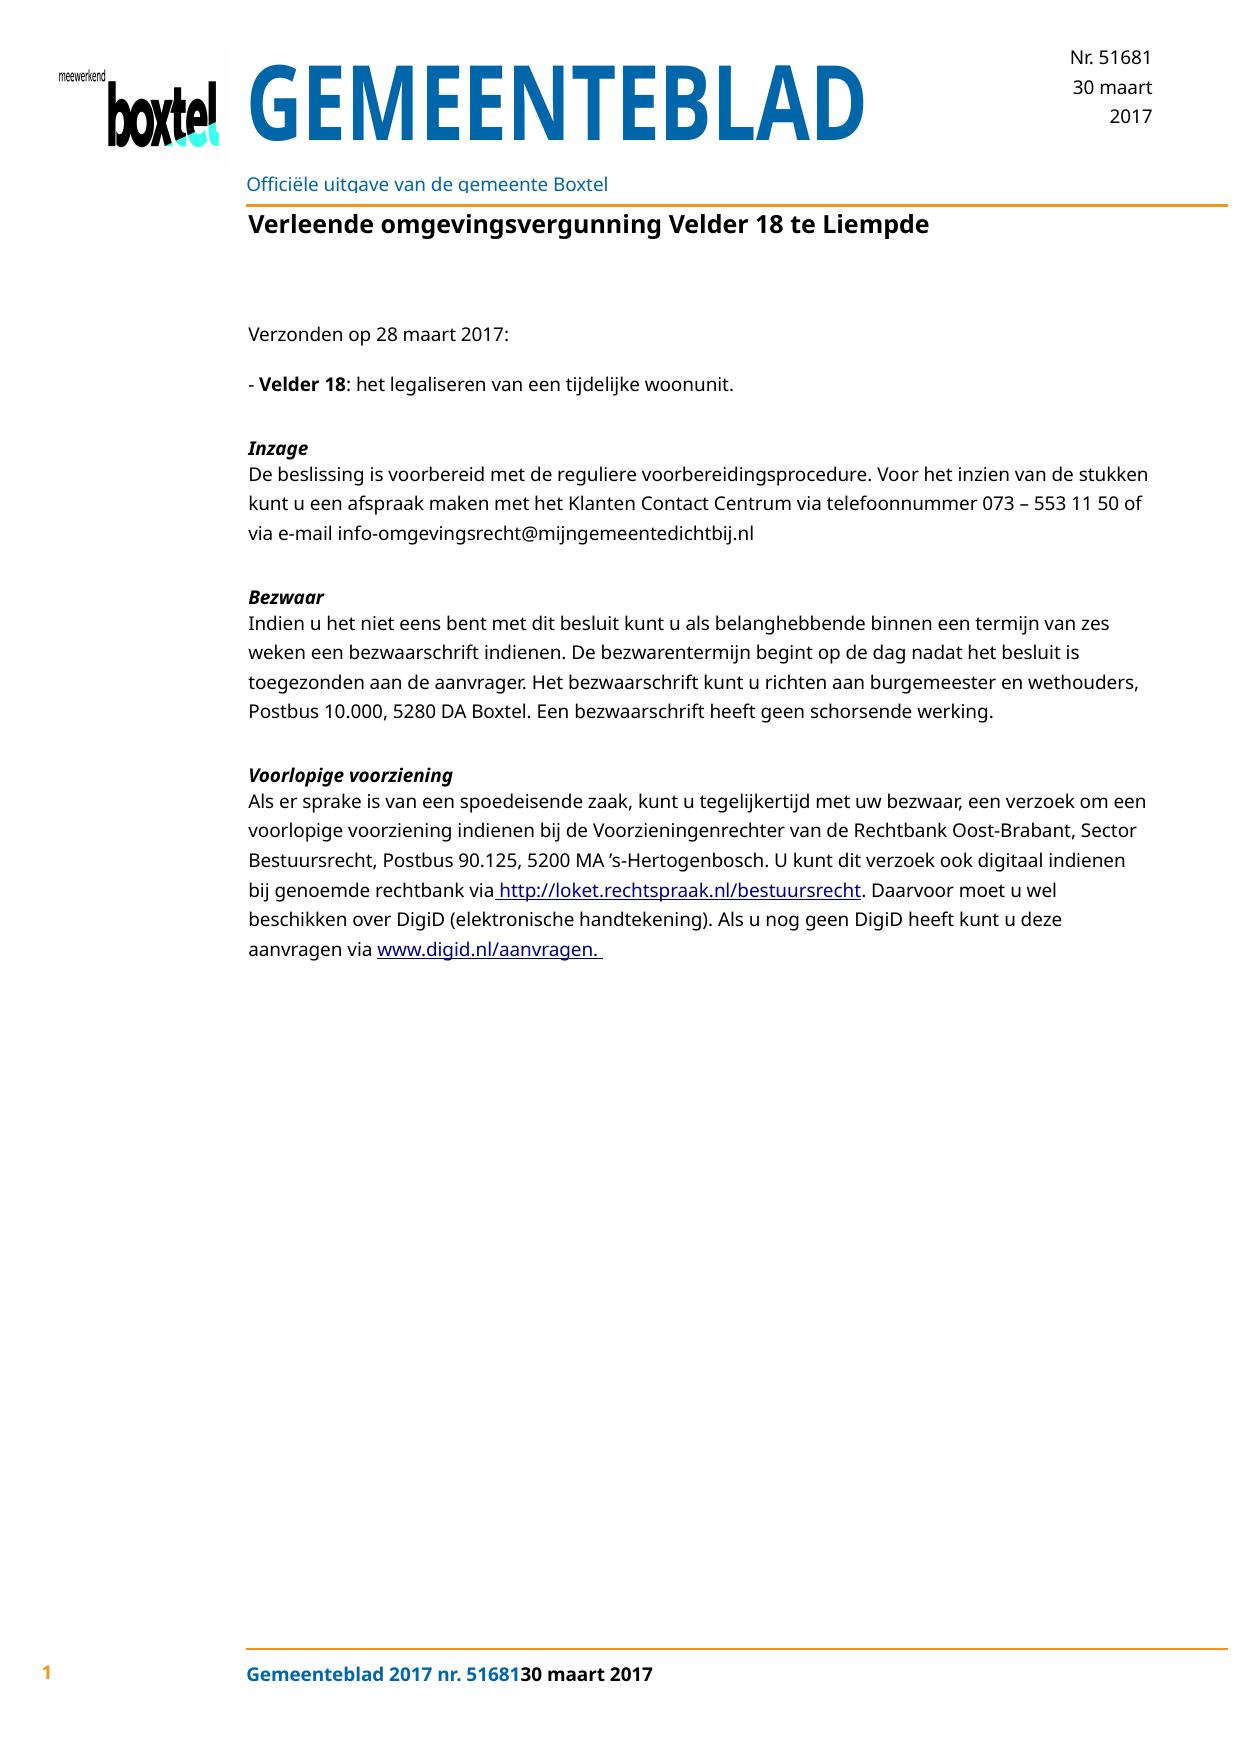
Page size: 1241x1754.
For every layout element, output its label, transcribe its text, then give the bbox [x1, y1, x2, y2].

text Voorlopige voorziening [248, 762, 1152, 788]
text Inzage [248, 435, 1152, 461]
text De beslissing is voorbereid met de reguliere voorbereidingsprocedure. Voor het inzien van de stukken kunt u een afspraak maken met het Klanten Contact Centrum via telefoonnummer 073 – 553 11 50 of via e-mail info-omgevingsrecht@mijngemeentedichtbij.nl [248, 461, 1152, 546]
text Verzonden op 28 maart 2017: [248, 321, 1152, 346]
text - Velder 18: het legaliseren van een tijdelijke woonunit. [248, 371, 1152, 397]
text Indien u het niet eens bent met dit besluit kunt u als belanghebbende binnen een termijn van zes weken een bezwaarschrift indienen. De bezwarentermijn begint op de dag nadat het besluit is toegezonden aan de aanvrager. Het bezwaarschrift kunt u richten aan burgemeester en wethouders, Postbus 10.000, 5280 DA Boxtel. Een bezwaarschrift heeft geen schorsende werking. [248, 610, 1152, 724]
text Verleende omgevingsvergunning Velder 18 te Liempde [248, 207, 1152, 241]
text Bezwaar [248, 584, 1152, 610]
picture [41, 47, 231, 172]
text Als er sprake is van een spoedeisende zaak, kunt u tegelijkertijd met uw bezwaar, een verzoek om een voorlopige voorziening indienen bij de Voorzieningenrechter van de Rechtbank Oost-Brabant, Sector Bestuursrecht, Postbus 90.125, 5200 MA ’s-Hertogenbosch. U kunt dit verzoek ook digitaal indienen bij genoemde rechtbank via http://loket.rechtspraak.nl/bestuursrecht. Daarvoor moet u wel beschikken over DigiD (elektronische handtekening). Als u nog geen DigiD heeft kunt u deze aanvragen via www.digid.nl/aanvragen. [248, 788, 1152, 962]
